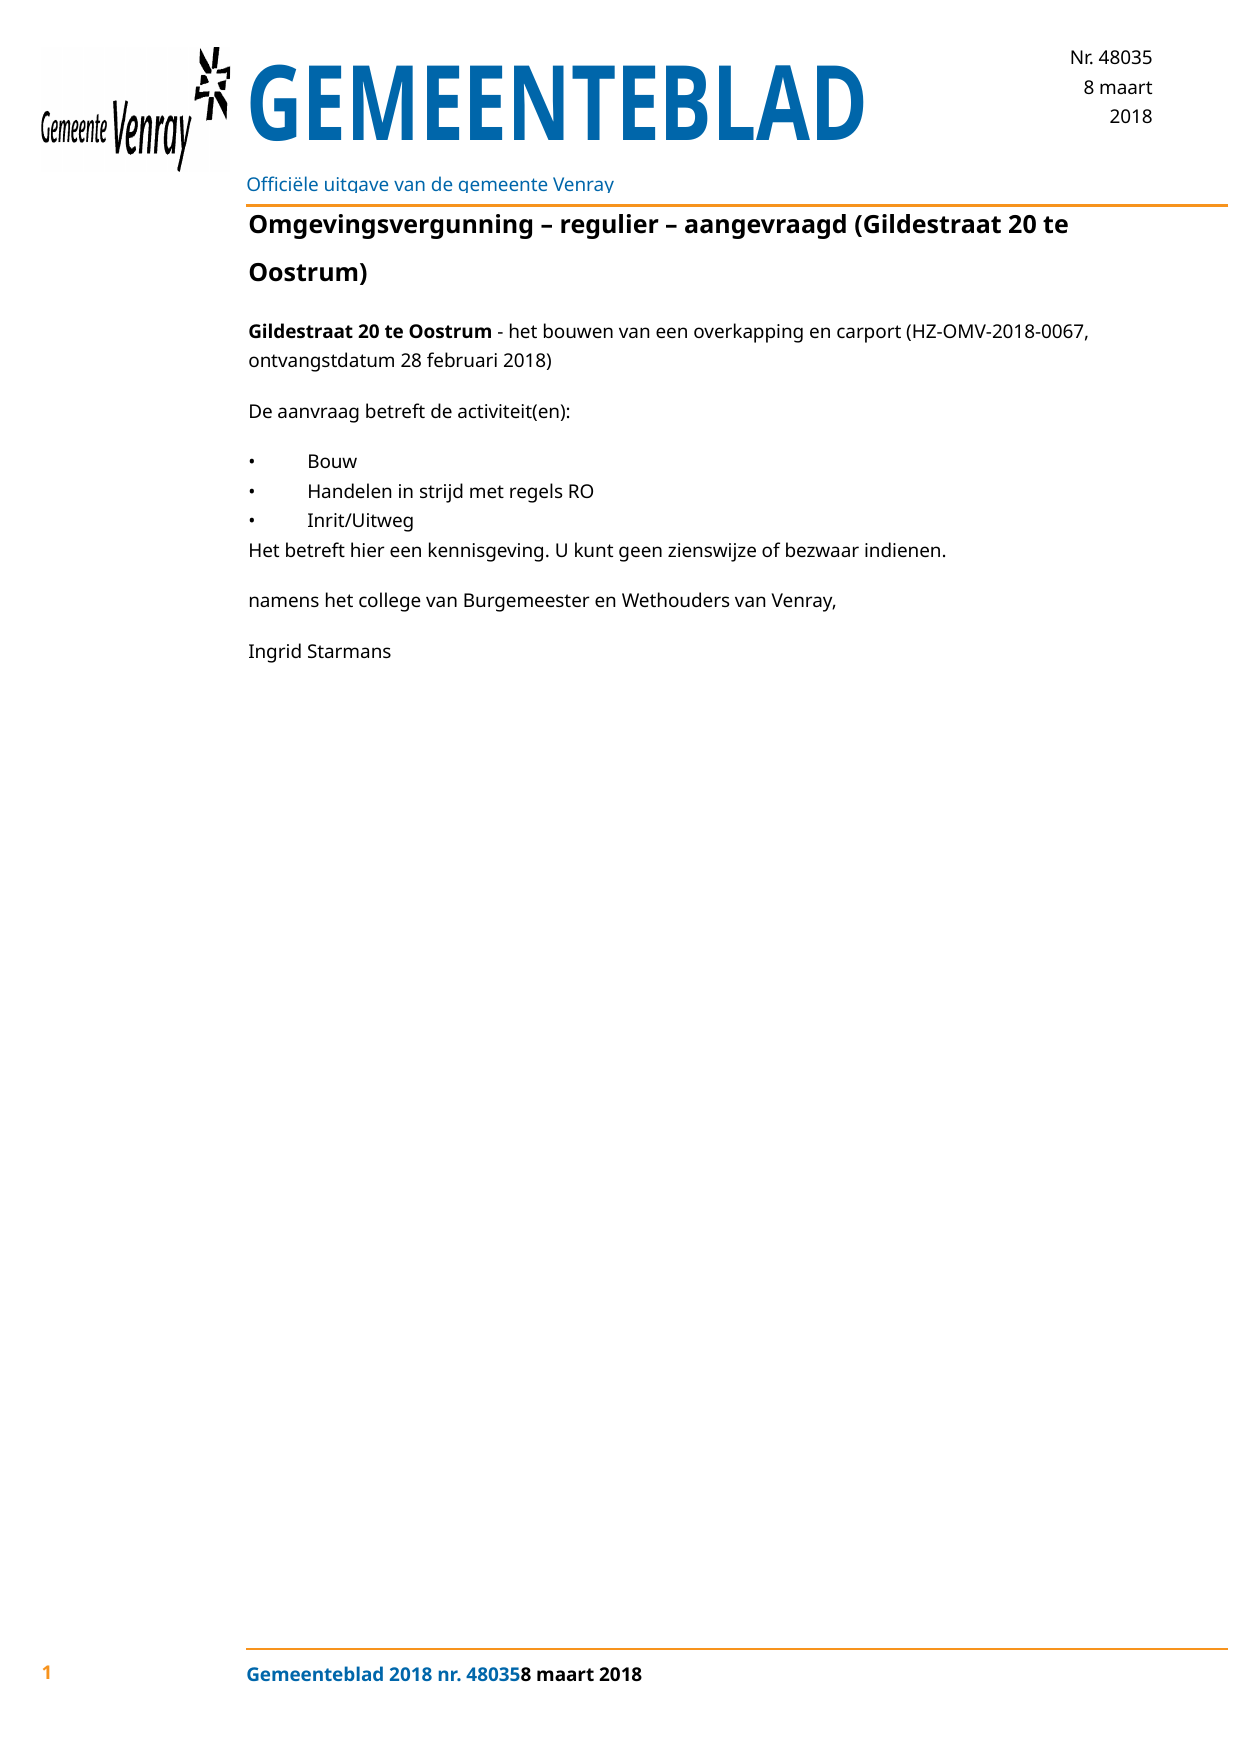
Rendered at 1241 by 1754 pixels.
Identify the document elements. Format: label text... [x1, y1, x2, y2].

text Omgevingsvergunning – regulier – aangevraagd (Gildestraat 20 te Oostrum) [248, 207, 1152, 288]
picture [41, 47, 231, 172]
text Het betreft hier een kennisgeving. U kunt geen zienswijze of bezwaar indienen. [248, 537, 1152, 563]
text namens het college van Burgemeester en Wethouders van Venray, [248, 587, 1152, 613]
list Bouw [248, 448, 1152, 474]
text Gildestraat 20 te Oostrum - het bouwen van een overkapping en carport (HZ-OMV-2018-0067, ontvangstdatum 28 februari 2018) [248, 318, 1152, 373]
text Ingrid Starmans [248, 638, 1152, 664]
list Inrit/Uitweg [248, 507, 1152, 533]
list Handelen in strijd met regels RO [248, 478, 1152, 504]
text De aanvraag betreft de activiteit(en): [248, 398, 1152, 424]
